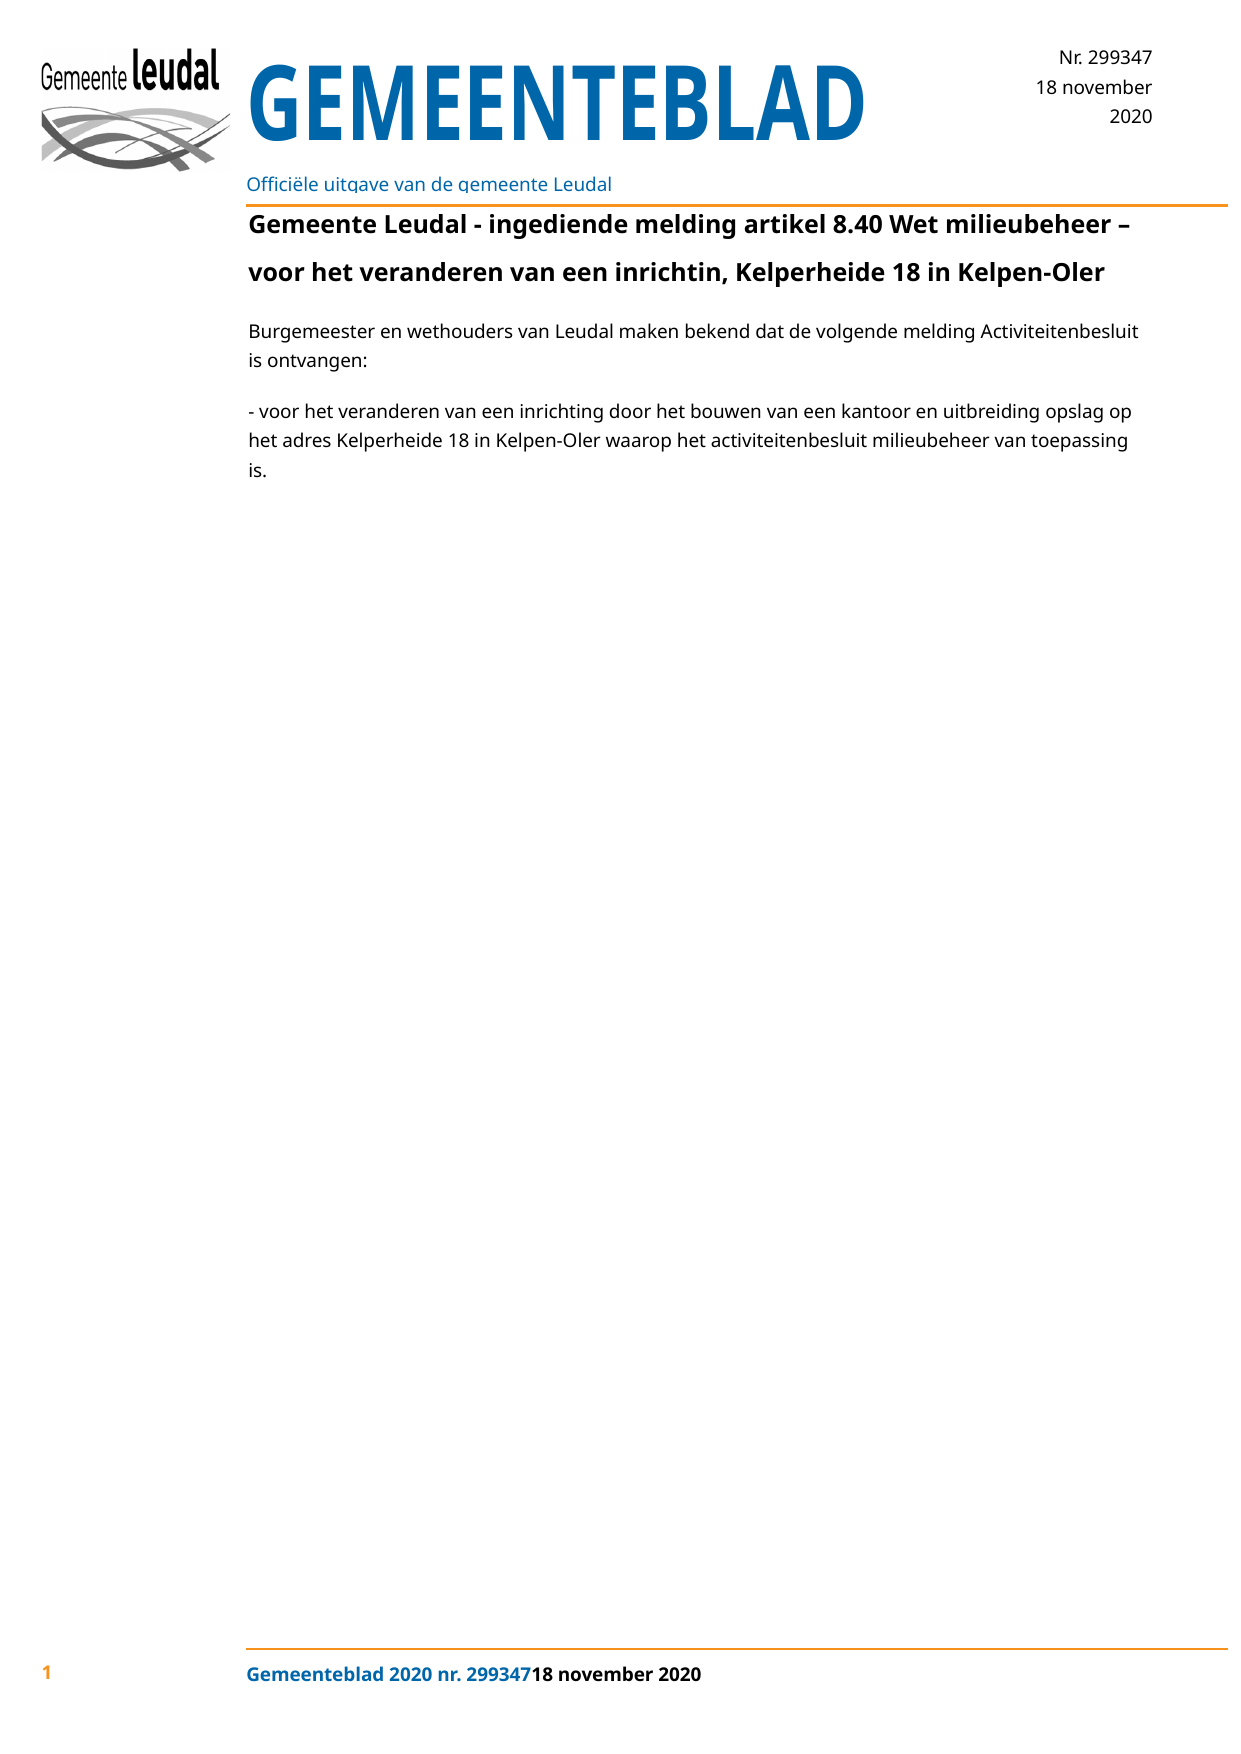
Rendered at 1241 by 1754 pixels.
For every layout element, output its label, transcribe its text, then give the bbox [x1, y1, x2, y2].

text Burgemeester en wethouders van Leudal maken bekend dat de volgende melding Activiteitenbesluit is ontvangen: [248, 318, 1152, 373]
text Gemeente Leudal - ingediende melding artikel 8.40 Wet milieubeheer – voor het veranderen van een inrichtin, Kelperheide 18 in Kelpen-Oler [248, 207, 1152, 288]
text - voor het veranderen van een inrichting door het bouwen van een kantoor en uitbreiding opslag op het adres Kelperheide 18 in Kelpen-Oler waarop het activiteitenbesluit milieubeheer van toepassing is. [248, 398, 1152, 483]
picture [41, 47, 231, 172]
